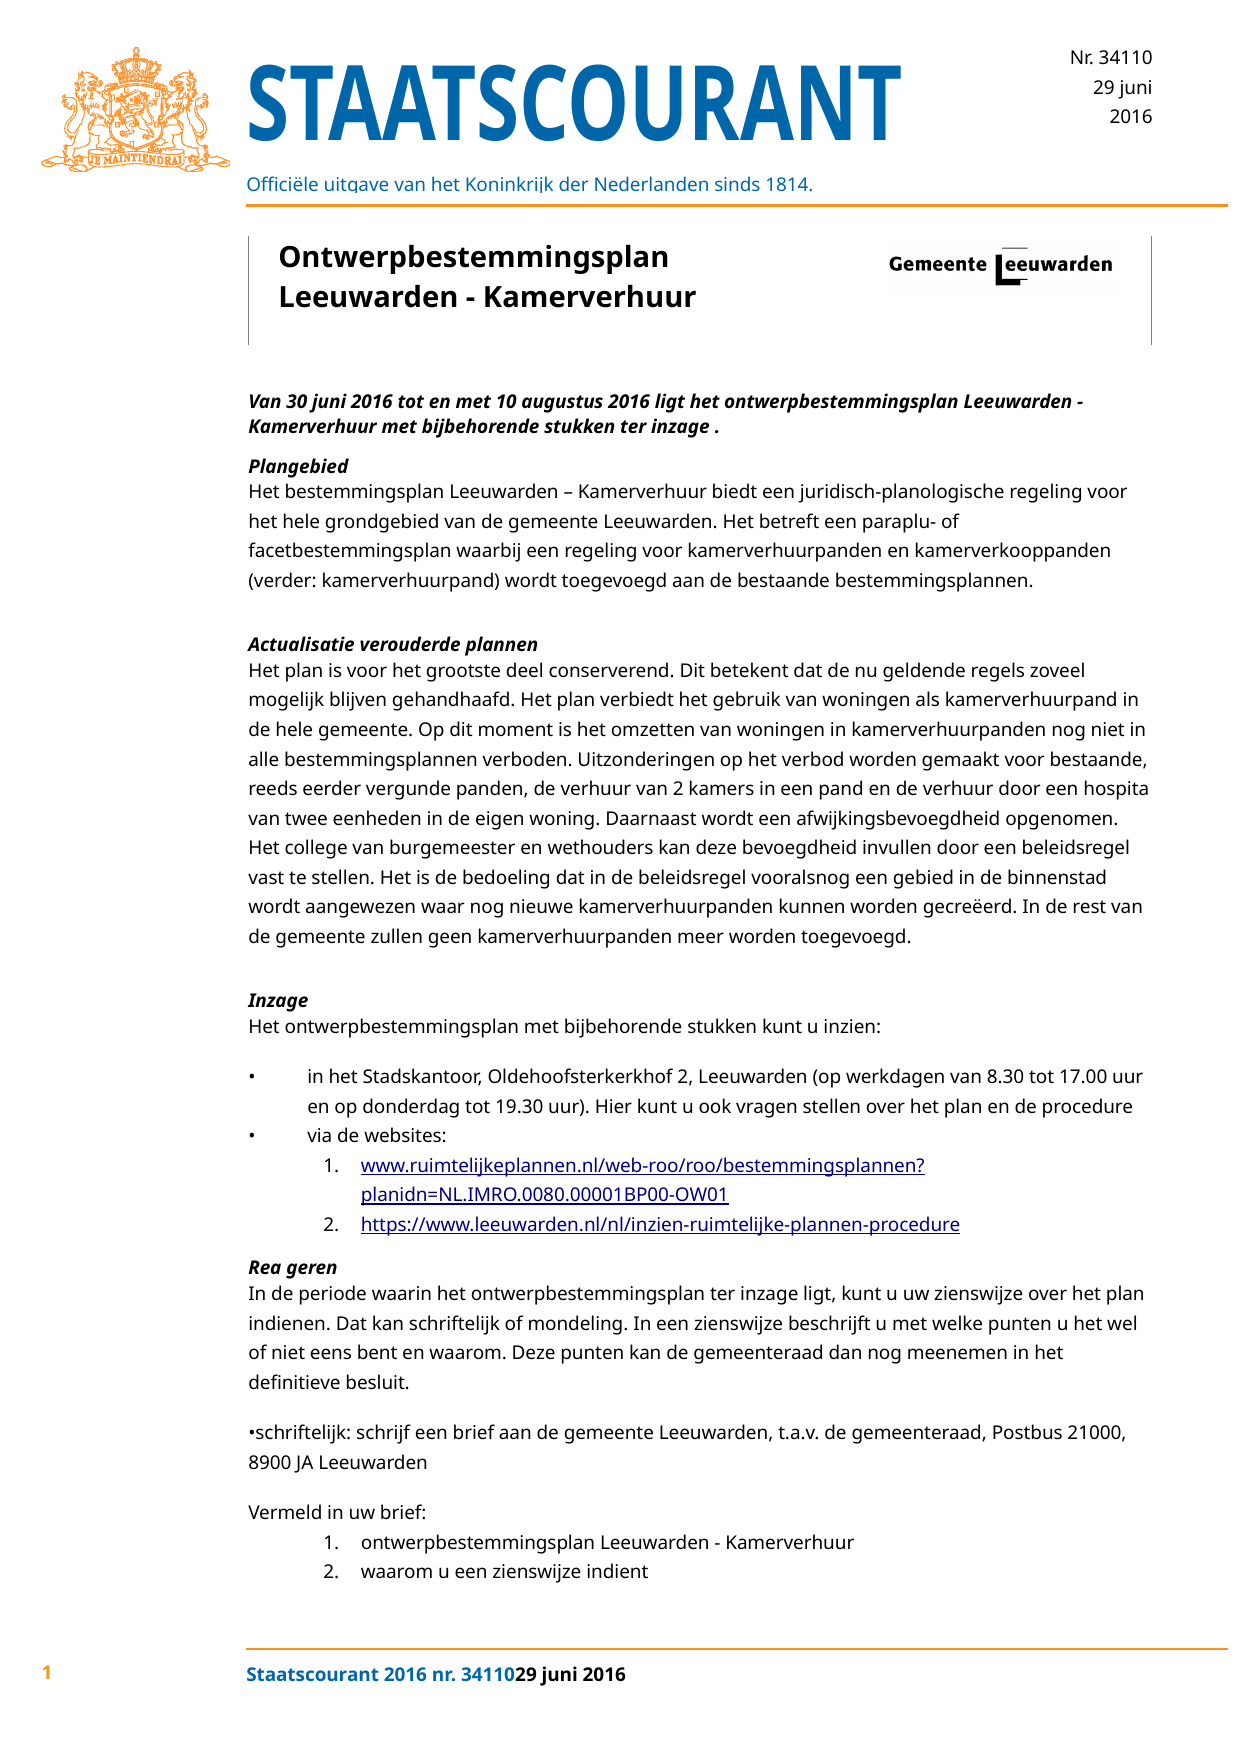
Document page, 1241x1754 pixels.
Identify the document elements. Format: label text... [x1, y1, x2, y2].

text Plangebied [248, 453, 1152, 478]
list ontwerpbestemmingsplan Leeuwarden - Kamerverhuur [323, 1529, 1152, 1554]
table_header Ontwerpbestemmingsplan Leeuwarden - Kamerverhuur [249, 236, 850, 345]
text In de periode waarin het ontwerpbestemmingsplan ter inzage ligt, kunt u uw zienswijze over het plan indienen. Dat kan schriftelijk of mondeling. In een zienswijze beschrijft u met welke punten u het wel of niet eens bent en waarom. Deze punten kan de gemeenteraad dan nog meenemen in het definitieve besluit. [248, 1280, 1152, 1394]
text Het bestemmingsplan Leeuwarden – Kamerverhuur biedt een juridisch-planologische regeling voor het hele grondgebied van de gemeente Leeuwarden. Het betreft een paraplu- of facetbestemmingsplan waarbij een regeling voor kamerverhuurpanden en kamerverkooppanden (verder: kamerverhuurpand) wordt toegevoegd aan de bestaande bestemmingsplannen. [248, 478, 1152, 593]
table_header [850, 236, 1151, 345]
list in het Stadskantoor, Oldehoofsterkerkhof 2, Leeuwarden (op werkdagen van 8.30 tot 17.00 uur en op donderdag tot 19.30 uur). Hier kunt u ook vragen stellen over het plan en de procedure [248, 1063, 1152, 1119]
text Het plan is voor het grootste deel conserverend. Dit betekent dat de nu geldende regels zoveel mogelijk blijven gehandhaafd. Het plan verbiedt het gebruik van woningen als kamerverhuurpand in de hele gemeente. Op dit moment is het omzetten van woningen in kamerverhuurpanden nog niet in alle bestemmingsplannen verboden. Uitzonderingen op het verbod worden gemaakt voor bestaande, reeds eerder vergunde panden, de verhuur van 2 kamers in een pand en de verhuur door een hospita van twee eenheden in de eigen woning. Daarnaast wordt een afwijkingsbevoegdheid opgenomen. Het college van burgemeester en wethouders kan deze bevoegdheid invullen door een beleidsregel vast te stellen. Het is de bedoeling dat in de beleidsregel vooralsnog een gebied in de binnenstad wordt aangewezen waar nog nieuwe kamerverhuurpanden kunnen worden gecreëerd. In de rest van de gemeente zullen geen kamerverhuurpanden meer worden toegevoegd. [248, 657, 1152, 949]
text Van 30 juni 2016 tot en met 10 augustus 2016 ligt het ontwerpbestemmingsplan Leeuwarden - Kamerverhuur met bijbehorende stukken ter inzage . [248, 388, 1152, 439]
list www.ruimtelijkeplannen.nl/web-roo/roo/bestemmingsplannen?planidn=NL.IMRO.0080.00001BP00-OW01 [323, 1152, 1152, 1207]
picture [882, 236, 1119, 297]
list waarom u een zienswijze indient [323, 1558, 1152, 1584]
text Vermeld in uw brief: [248, 1499, 1152, 1525]
text Actualisatie verouderde plannen [248, 631, 1152, 657]
text Het ontwerpbestemmingsplan met bijbehorende stukken kunt u inzien: [248, 1013, 1152, 1039]
text Rea geren [248, 1254, 1152, 1280]
picture [41, 47, 231, 172]
text Inzage [248, 987, 1152, 1013]
list via de websites: [248, 1122, 1152, 1148]
text •schriftelijk: schrijf een brief aan de gemeente Leeuwarden, t.a.v. de gemeenteraad, Postbus 21000, 8900 JA Leeuwarden [248, 1419, 1152, 1474]
list https://www.leeuwarden.nl/nl/inzien-ruimtelijke-plannen-procedure [323, 1211, 1152, 1237]
